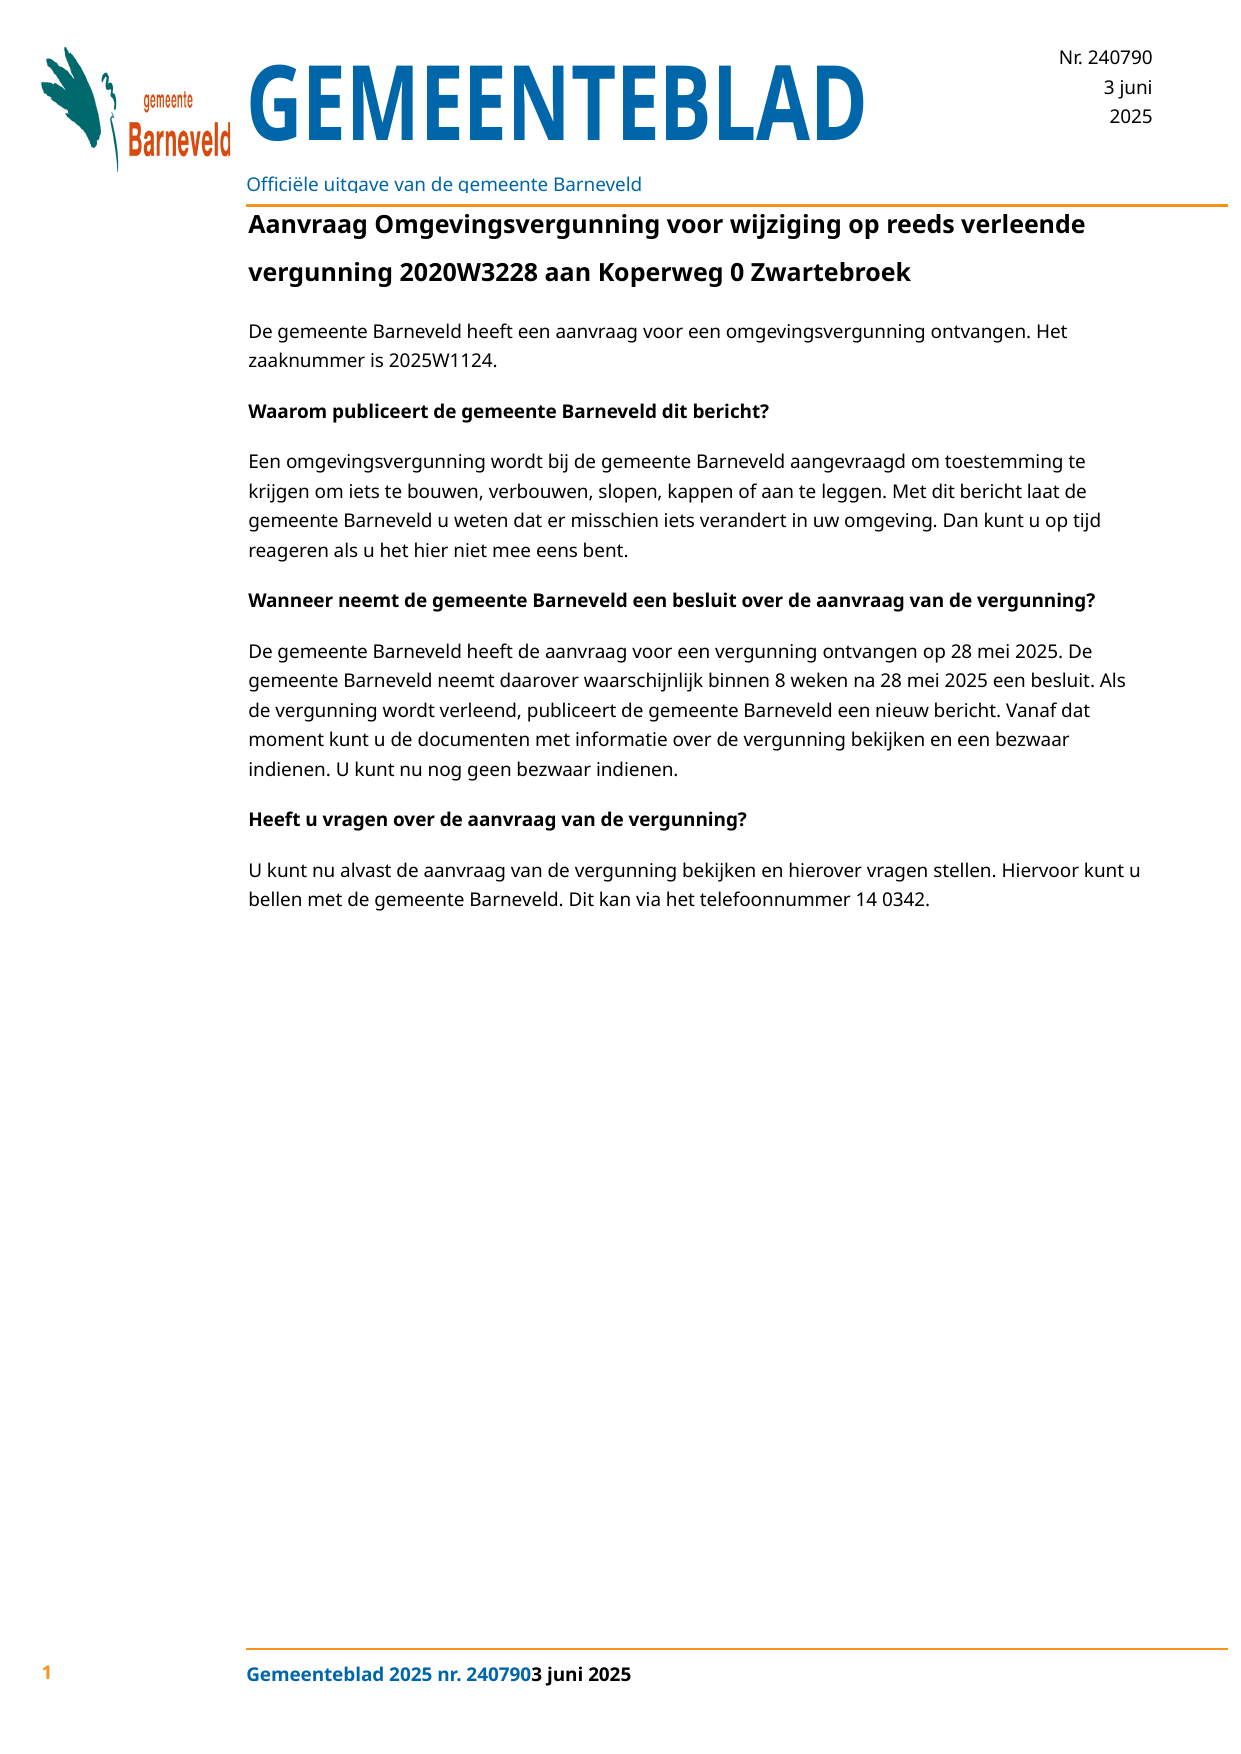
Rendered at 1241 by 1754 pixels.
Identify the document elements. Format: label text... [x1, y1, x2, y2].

text Een omgevingsvergunning wordt bij de gemeente Barneveld aangevraagd om toestemming te krijgen om iets te bouwen, verbouwen, slopen, kappen of aan te leggen. Met dit bericht laat de gemeente Barneveld u weten dat er misschien iets verandert in uw omgeving. Dan kunt u op tijd reageren als u het hier niet mee eens bent. [248, 448, 1152, 563]
text Aanvraag Omgevingsvergunning voor wijziging op reeds verleende vergunning 2020W3228 aan Koperweg 0 Zwartebroek [248, 207, 1152, 288]
text Wanneer neemt de gemeente Barneveld een besluit over de aanvraag van de vergunning? [248, 587, 1152, 613]
text Waarom publiceert de gemeente Barneveld dit bericht? [248, 398, 1152, 424]
text De gemeente Barneveld heeft een aanvraag voor een omgevingsvergunning ontvangen. Het zaaknummer is 2025W1124. [248, 318, 1152, 373]
picture [41, 47, 231, 172]
text Heeft u vragen over de aanvraag van de vergunning? [248, 807, 1152, 832]
text De gemeente Barneveld heeft de aanvraag voor een vergunning ontvangen op 28 mei 2025. De gemeente Barneveld neemt daarover waarschijnlijk binnen 8 weken na 28 mei 2025 een besluit. Als de vergunning wordt verleend, publiceert de gemeente Barneveld een nieuw bericht. Vanaf dat moment kunt u de documenten met informatie over de vergunning bekijken en een bezwaar indienen. U kunt nu nog geen bezwaar indienen. [248, 638, 1152, 782]
text U kunt nu alvast de aanvraag van de vergunning bekijken en hierover vragen stellen. Hiervoor kunt u bellen met de gemeente Barneveld. Dit kan via het telefoonnummer 14 0342. [248, 857, 1152, 912]
